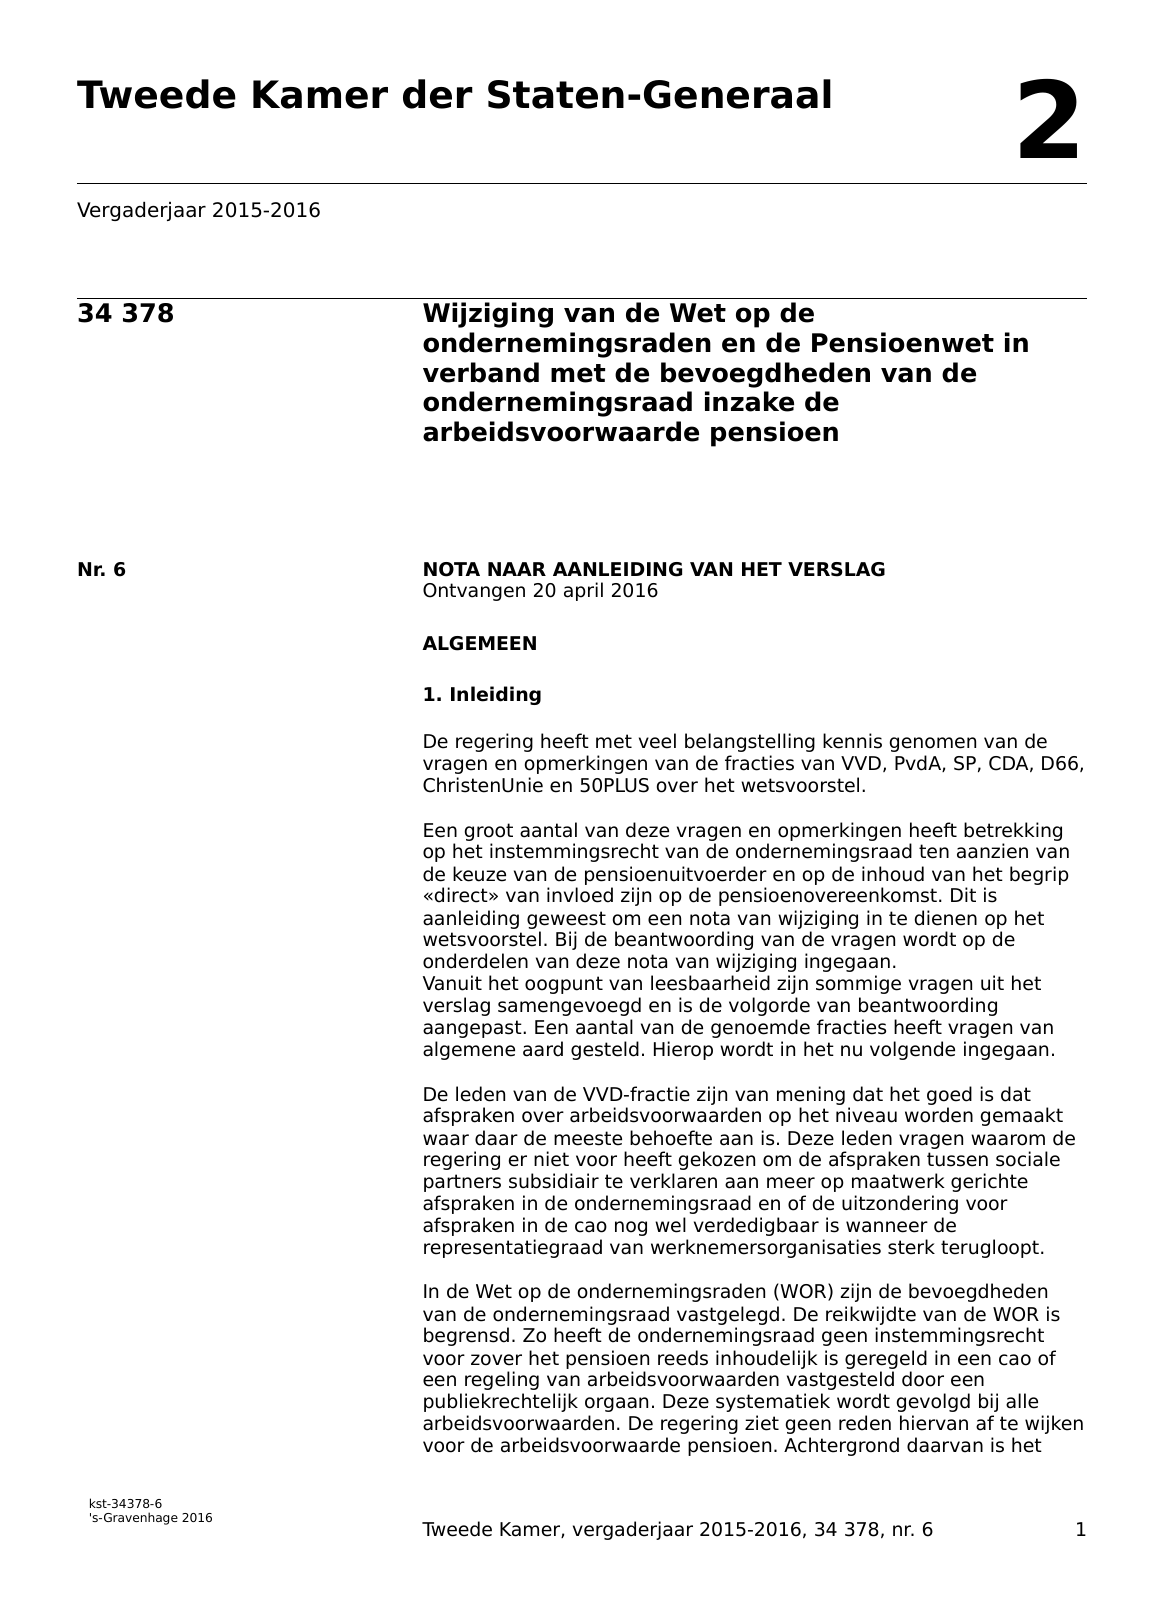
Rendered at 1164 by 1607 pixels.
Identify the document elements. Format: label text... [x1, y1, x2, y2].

subtitle 34 378 Wijziging van de Wet op de ondernemingsraden en de Pensioenwet in verband met de bevoegdheden van de ondernemingsraad inzake de arbeidsvoorwaarde pensioen [77, 299, 1087, 447]
text Een groot aantal van deze vragen en opmerkingen heeft betrekking op het instemmingsrecht van de ondernemingsraad ten aanzien van de keuze van de pensioenuitvoerder en op de inhoud van het begrip «direct» van invloed zijn op de pensioenovereenkomst. Dit is aanleiding geweest om een nota van wijziging in te dienen op het wetsvoorstel. Bij de beantwoording van de vragen wordt op de onderdelen van deze nota van wijziging ingegaan. [422, 819, 1087, 973]
text Vanuit het oogpunt van leesbaarheid zijn sommige vragen uit het verslag samengevoegd en is de volgorde van beantwoording aangepast. Een aantal van de genoemde fracties heeft vragen van algemene aard gesteld. Hierop wordt in het nu volgende ingegaan. [422, 973, 1087, 1061]
subtitle 1. Inleiding [422, 684, 1087, 706]
text kst-34378-6 [88, 1497, 323, 1511]
table_header 2 [886, 59, 1087, 183]
subtitle ALGEMEEN [422, 632, 1087, 654]
text Ontvangen 20 april 2016 [422, 580, 1087, 602]
text 's-Gravenhage 2016 [88, 1511, 323, 1525]
table_cell Vergaderjaar 2015-2016 [77, 184, 1087, 298]
text De regering heeft met veel belangstelling kennis genomen van de vragen en opmerkingen van de fracties van VVD, PvdA, SP, CDA, D66, ChristenUnie en 50PLUS over het wetsvoorstel. [422, 731, 1087, 797]
text De leden van de VVD-fractie zijn van mening dat het goed is dat afspraken over arbeidsvoorwaarden op het niveau worden gemaakt waar daar de meeste behoefte aan is. Deze leden vragen waarom de regering er niet voor heeft gekozen om de afspraken tussen sociale partners subsidiair te verklaren aan meer op maatwerk gerichte afspraken in de ondernemingsraad en of de uitzondering voor afspraken in de cao nog wel verdedigbaar is wanneer de representatiegraad van werknemersorganisaties sterk terugloopt. [422, 1083, 1087, 1259]
table_header Tweede Kamer der Staten-Generaal [77, 59, 886, 183]
subtitle Nr. 6 NOTA NAAR AANLEIDING VAN HET VERSLAG [77, 558, 1087, 580]
text In de Wet op de ondernemingsraden (WOR) zijn de bevoegdheden van de ondernemingsraad vastgelegd. De reikwijdte van de WOR is begrensd. Zo heeft de ondernemingsraad geen instemmingsrecht voor zover het pensioen reeds inhoudelijk is geregeld in een cao of een regeling van arbeidsvoorwaarden vastgesteld door een publiekrechtelijk orgaan. Deze systematiek wordt gevolgd bij alle arbeidsvoorwaarden. De regering ziet geen reden hiervan af te wijken voor de arbeidsvoorwaarde pensioen. Achtergrond daarvan is het [422, 1281, 1087, 1457]
